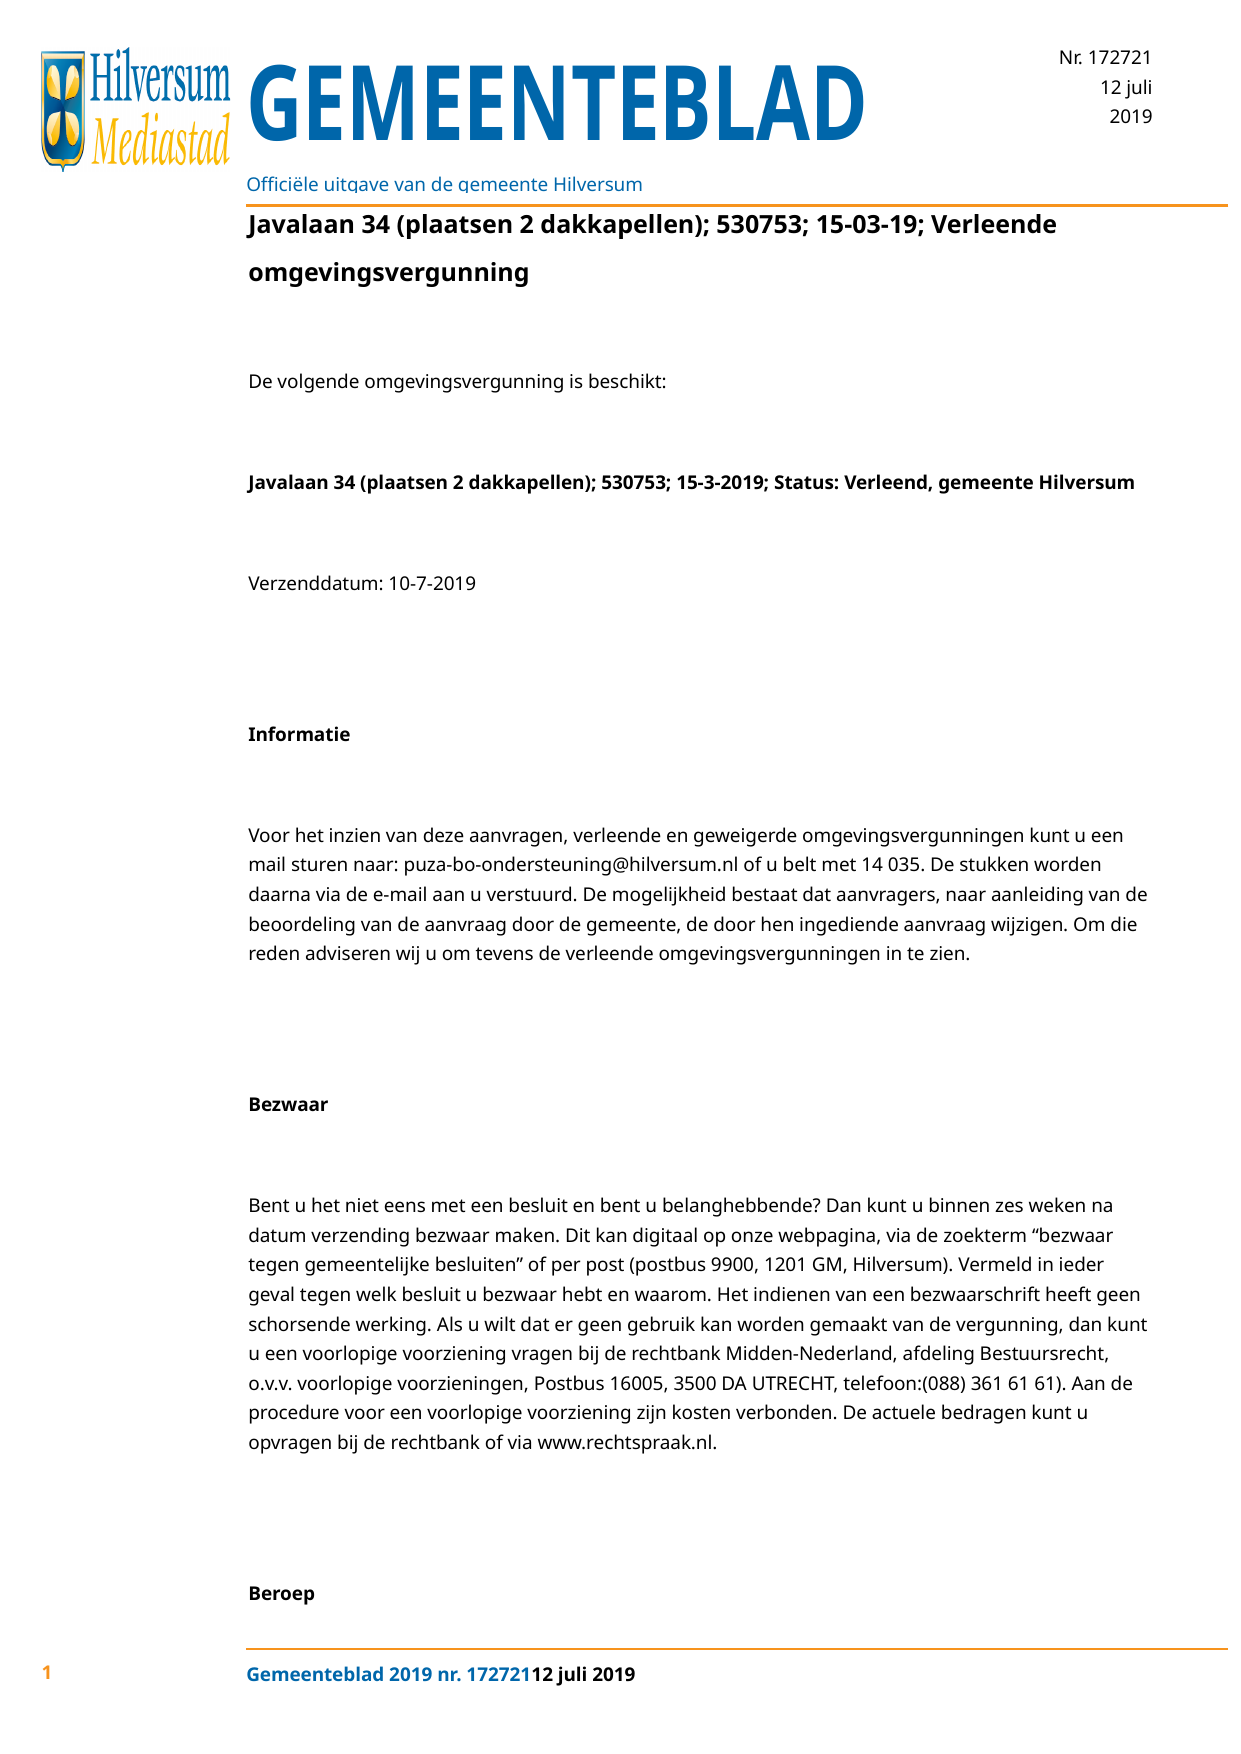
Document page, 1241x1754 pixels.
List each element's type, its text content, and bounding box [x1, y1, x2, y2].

text Bezwaar [248, 1092, 1152, 1117]
text Voor het inzien van deze aanvragen, verleende en geweigerde omgevingsvergunningen kunt u een mail sturen naar: puza-bo-ondersteuning@hilversum.nl of u belt met 14 035. De stukken worden daarna via de e-mail aan u verstuurd. De mogelijkheid bestaat dat aanvragers, naar aanleiding van de beoordeling van de aanvraag door de gemeente, de door hen ingediende aanvraag wijzigen. Om die reden adviseren wij u om tevens de verleende omgevingsvergunningen in te zien. [248, 822, 1152, 966]
picture [41, 47, 231, 172]
text Javalaan 34 (plaatsen 2 dakkapellen); 530753; 15-03-19; Verleende omgevingsvergunning [248, 207, 1152, 288]
text Bent u het niet eens met een besluit en bent u belanghebbende? Dan kunt u binnen zes weken na datum verzending bezwaar maken. Dit kan digitaal op onze webpagina, via de zoekterm “bezwaar tegen gemeentelijke besluiten” of per post (postbus 9900, 1201 GM, Hilversum). Vermeld in ieder geval tegen welk besluit u bezwaar hebt en waarom. Het indienen van een bezwaarschrift heeft geen schorsende werking. Als u wilt dat er geen gebruik kan worden gemaakt van de vergunning, dan kunt u een voorlopige voorziening vragen bij de rechtbank Midden-Nederland, afdeling Bestuursrecht, o.v.v. voorlopige voorzieningen, Postbus 16005, 3500 DA UTRECHT, telefoon:(088) 361 61 61). Aan de procedure voor een voorlopige voorziening zijn kosten verbonden. De actuele bedragen kunt u opvragen bij de rechtbank of via www.rechtspraak.nl. [248, 1192, 1152, 1455]
text Javalaan 34 (plaatsen 2 dakkapellen); 530753; 15-3-2019; Status: Verleend, gemeente Hilversum [248, 469, 1152, 495]
text De volgende omgevingsvergunning is beschikt: [248, 368, 1152, 394]
text Verzenddatum: 10-7-2019 [248, 570, 1152, 596]
text Beroep [248, 1580, 1152, 1606]
text Informatie [248, 721, 1152, 747]
